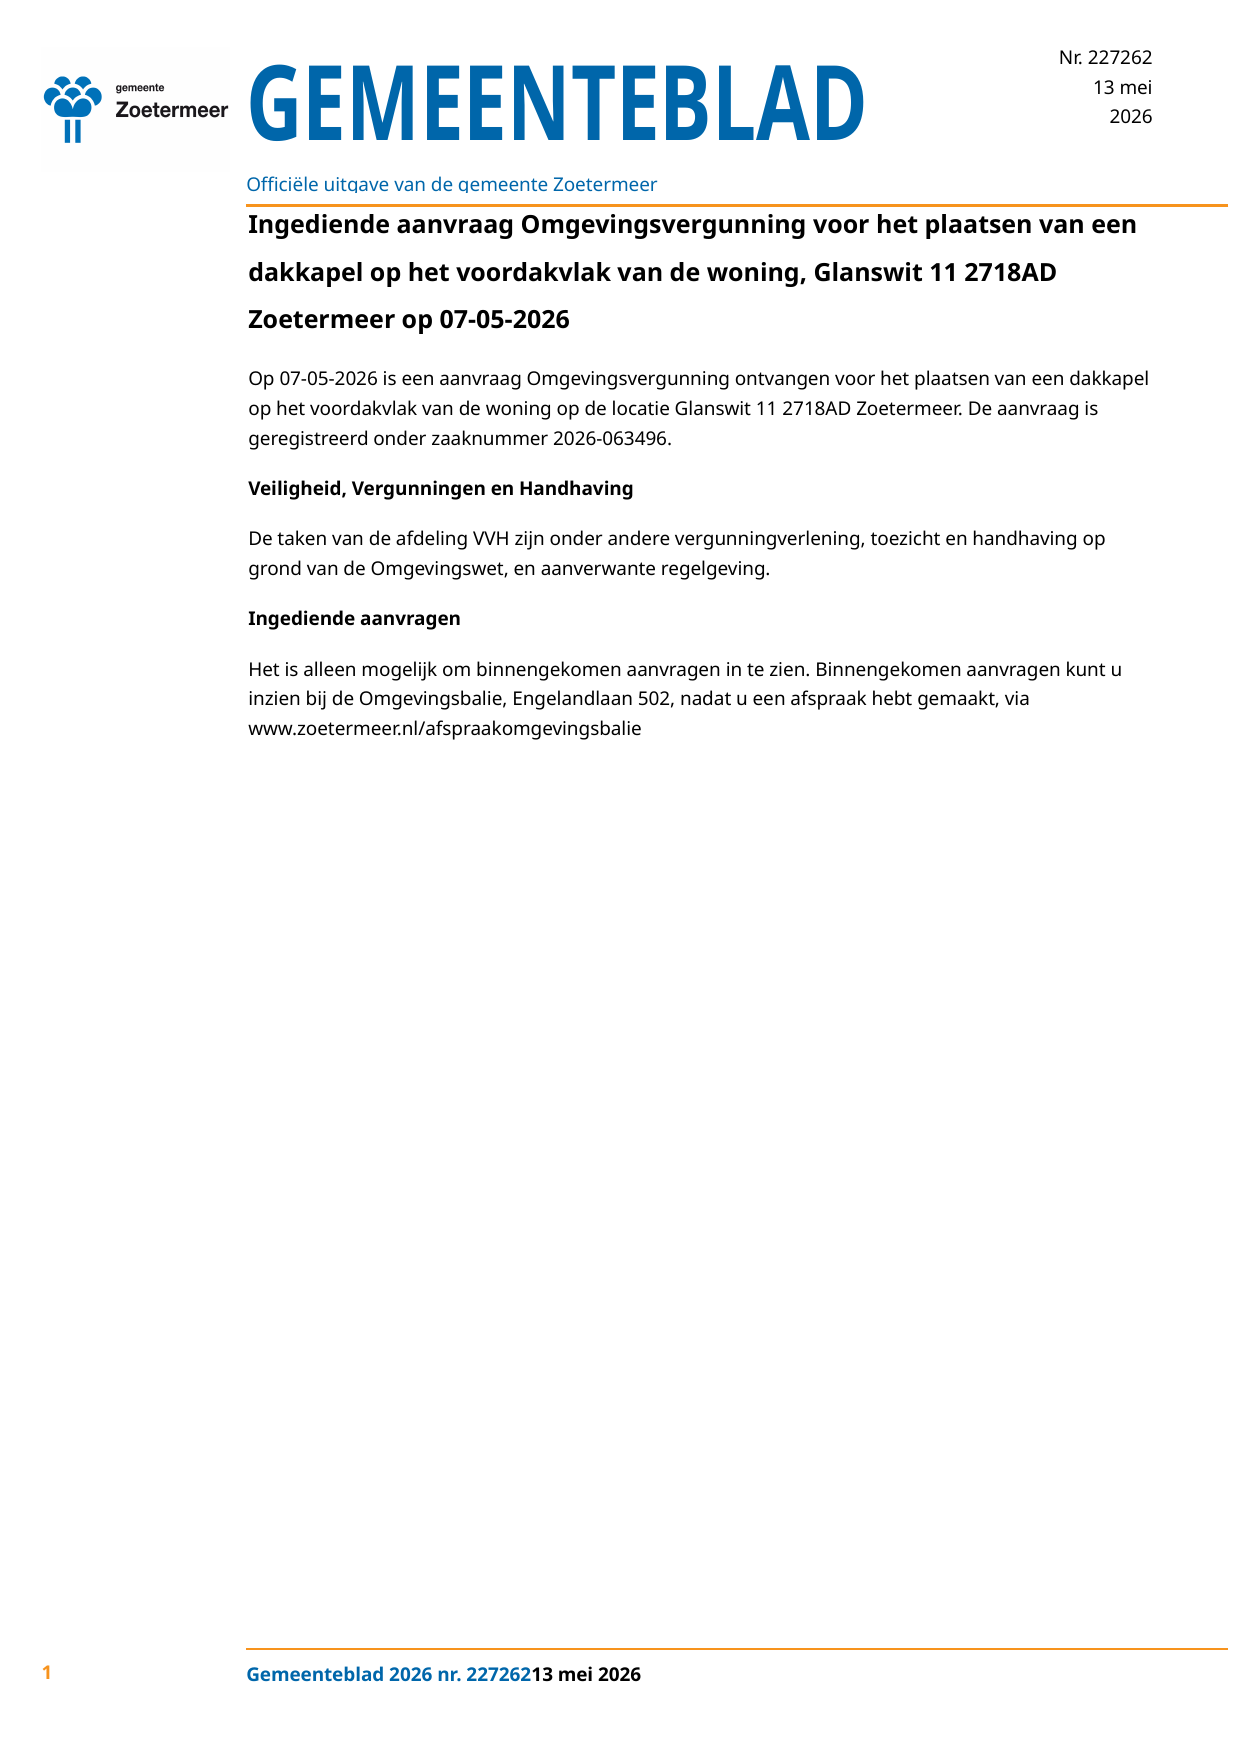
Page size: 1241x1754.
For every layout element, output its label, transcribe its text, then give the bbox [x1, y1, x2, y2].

text Ingediende aanvraag Omgevingsvergunning voor het plaatsen van een dakkapel op het voordakvlak van de woning, Glanswit 11 2718AD Zoetermeer op 07-05-2026 [248, 207, 1152, 336]
text De taken van de afdeling VVH zijn onder andere vergunningverlening, toezicht en handhaving op grond van de Omgevingswet, en aanverwante regelgeving. [248, 526, 1152, 581]
picture [41, 47, 231, 172]
text Het is alleen mogelijk om binnengekomen aanvragen in te zien. Binnengekomen aanvragen kunt u inzien bij de Omgevingsbalie, Engelandlaan 502, nadat u een afspraak hebt gemaakt, via www.zoetermeer.nl/afspraakomgevingsbalie [248, 656, 1152, 741]
text Veiligheid, Vergunningen en Handhaving [248, 475, 1152, 501]
text Op 07-05-2026 is een aanvraag Omgevingsvergunning ontvangen voor het plaatsen van een dakkapel op het voordakvlak van de woning op de locatie Glanswit 11 2718AD Zoetermeer. De aanvraag is geregistreerd onder zaaknummer 2026-063496. [248, 366, 1152, 450]
text Ingediende aanvragen [248, 606, 1152, 631]
